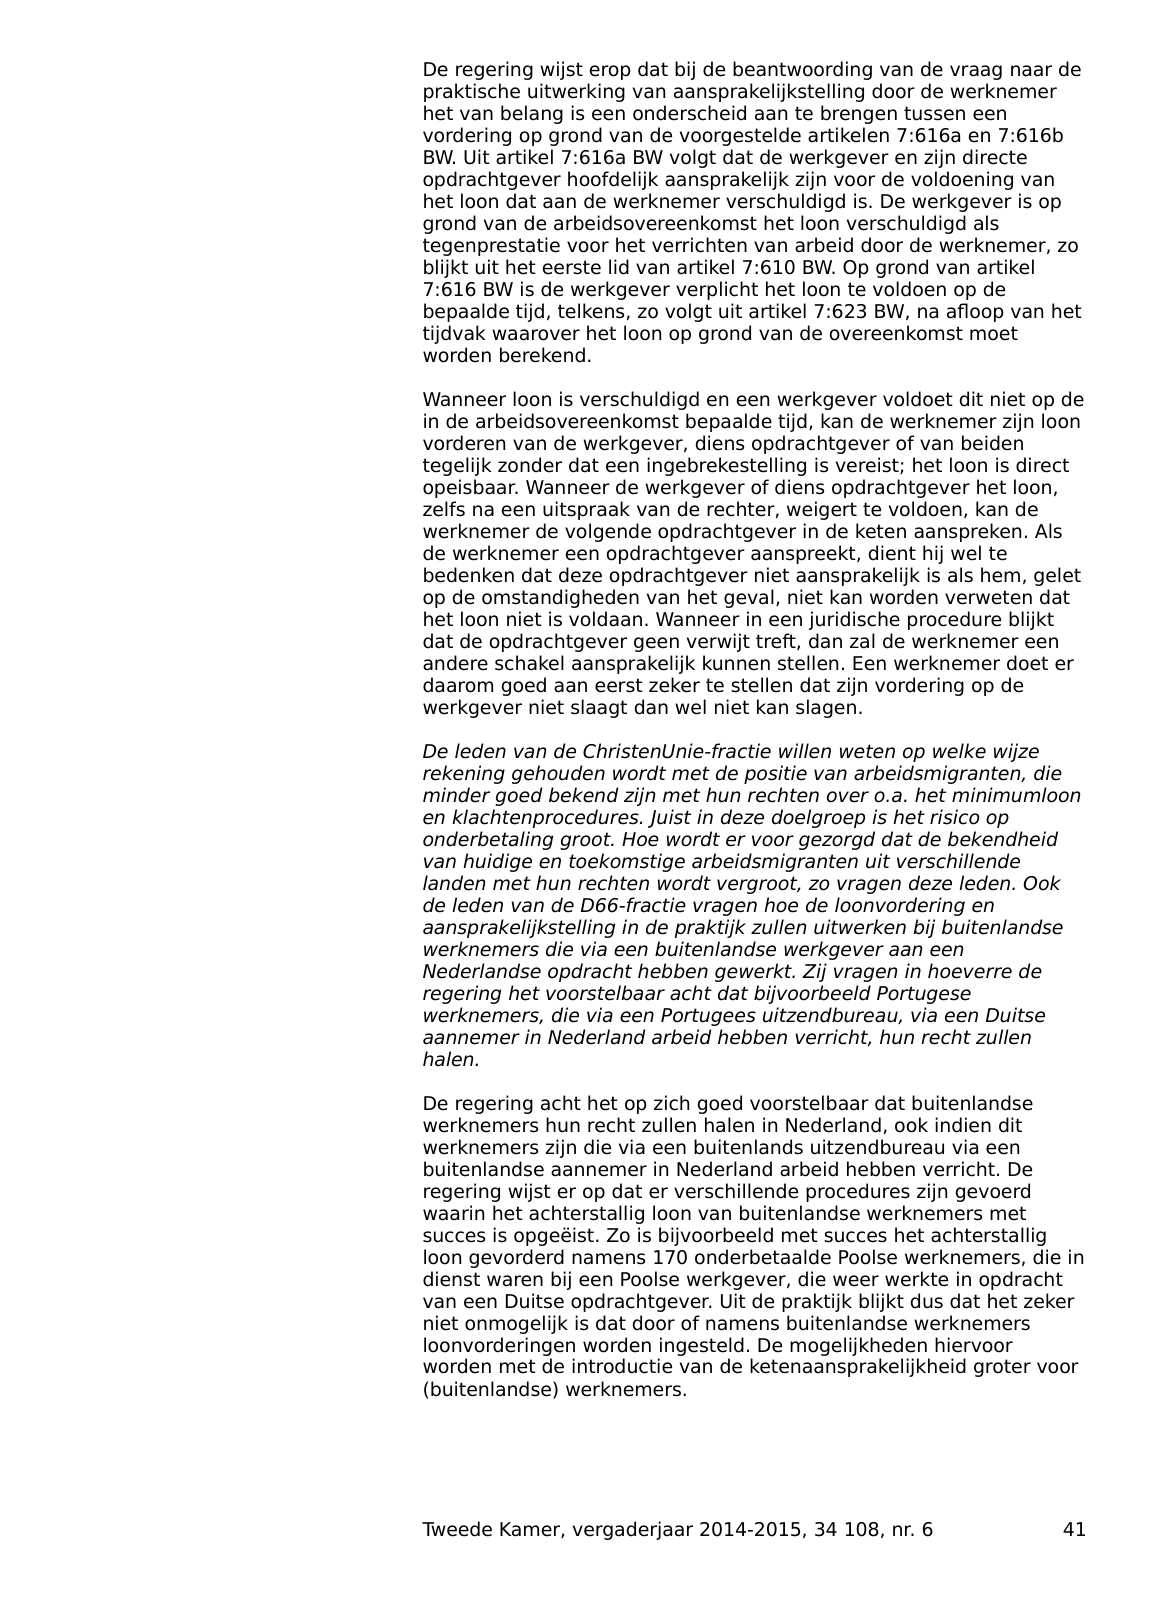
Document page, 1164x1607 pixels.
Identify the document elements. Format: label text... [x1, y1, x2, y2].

text De leden van de ChristenUnie-fractie willen weten op welke wijze rekening gehouden wordt met de positie van arbeidsmigranten, die minder goed bekend zijn met hun rechten over o.a. het minimumloon en klachtenprocedures. Juist in deze doelgroep is het risico op onderbetaling groot. Hoe wordt er voor gezorgd dat de bekendheid van huidige en toekomstige arbeidsmigranten uit verschillende landen met hun rechten wordt vergroot, zo vragen deze leden. Ook de leden van de D66-fractie vragen hoe de loonvordering en aansprakelijkstelling in de praktijk zullen uitwerken bij buitenlandse werknemers die via een buitenlandse werkgever aan een Nederlandse opdracht hebben gewerkt. Zij vragen in hoeverre de regering het voorstelbaar acht dat bijvoorbeeld Portugese werknemers, die via een Portugees uitzendbureau, via een Duitse aannemer in Nederland arbeid hebben verricht, hun recht zullen halen. [422, 741, 1087, 1071]
text De regering acht het op zich goed voorstelbaar dat buitenlandse werknemers hun recht zullen halen in Nederland, ook indien dit werknemers zijn die via een buitenlands uitzendbureau via een buitenlandse aannemer in Nederland arbeid hebben verricht. De regering wijst er op dat er verschillende procedures zijn gevoerd waarin het achterstallig loon van buitenlandse werknemers met succes is opgeëist. Zo is bijvoorbeeld met succes het achterstallig loon gevorderd namens 170 onderbetaalde Poolse werknemers, die in dienst waren bij een Poolse werkgever, die weer werkte in opdracht van een Duitse opdrachtgever. Uit de praktijk blijkt dus dat het zeker niet onmogelijk is dat door of namens buitenlandse werknemers loonvorderingen worden ingesteld. De mogelijkheden hiervoor worden met de introductie van de ketenaansprakelijkheid groter voor (buitenlandse) werknemers. [422, 1093, 1087, 1400]
text Wanneer loon is verschuldigd en een werkgever voldoet dit niet op de in de arbeidsovereenkomst bepaalde tijd, kan de werknemer zijn loon vorderen van de werkgever, diens opdrachtgever of van beiden tegelijk zonder dat een ingebrekestelling is vereist; het loon is direct opeisbaar. Wanneer de werkgever of diens opdrachtgever het loon, zelfs na een uitspraak van de rechter, weigert te voldoen, kan de werknemer de volgende opdrachtgever in de keten aanspreken. Als de werknemer een opdrachtgever aanspreekt, dient hij wel te bedenken dat deze opdrachtgever niet aansprakelijk is als hem, gelet op de omstandigheden van het geval, niet kan worden verweten dat het loon niet is voldaan. Wanneer in een juridische procedure blijkt dat de opdrachtgever geen verwijt treft, dan zal de werknemer een andere schakel aansprakelijk kunnen stellen. Een werknemer doet er daarom goed aan eerst zeker te stellen dat zijn vordering op de werkgever niet slaagt dan wel niet kan slagen. [422, 389, 1087, 719]
text De regering wijst erop dat bij de beantwoording van de vraag naar de praktische uitwerking van aansprakelijkstelling door de werknemer het van belang is een onderscheid aan te brengen tussen een vordering op grond van de voorgestelde artikelen 7:616a en 7:616b BW. Uit artikel 7:616a BW volgt dat de werkgever en zijn directe opdrachtgever hoofdelijk aansprakelijk zijn voor de voldoening van het loon dat aan de werknemer verschuldigd is. De werkgever is op grond van de arbeidsovereenkomst het loon verschuldigd als tegenprestatie voor het verrichten van arbeid door de werknemer, zo blijkt uit het eerste lid van artikel 7:610 BW. Op grond van artikel 7:616 BW is de werkgever verplicht het loon te voldoen op de bepaalde tijd, telkens, zo volgt uit artikel 7:623 BW, na afloop van het tijdvak waarover het loon op grond van de overeenkomst moet worden berekend. [422, 59, 1087, 367]
